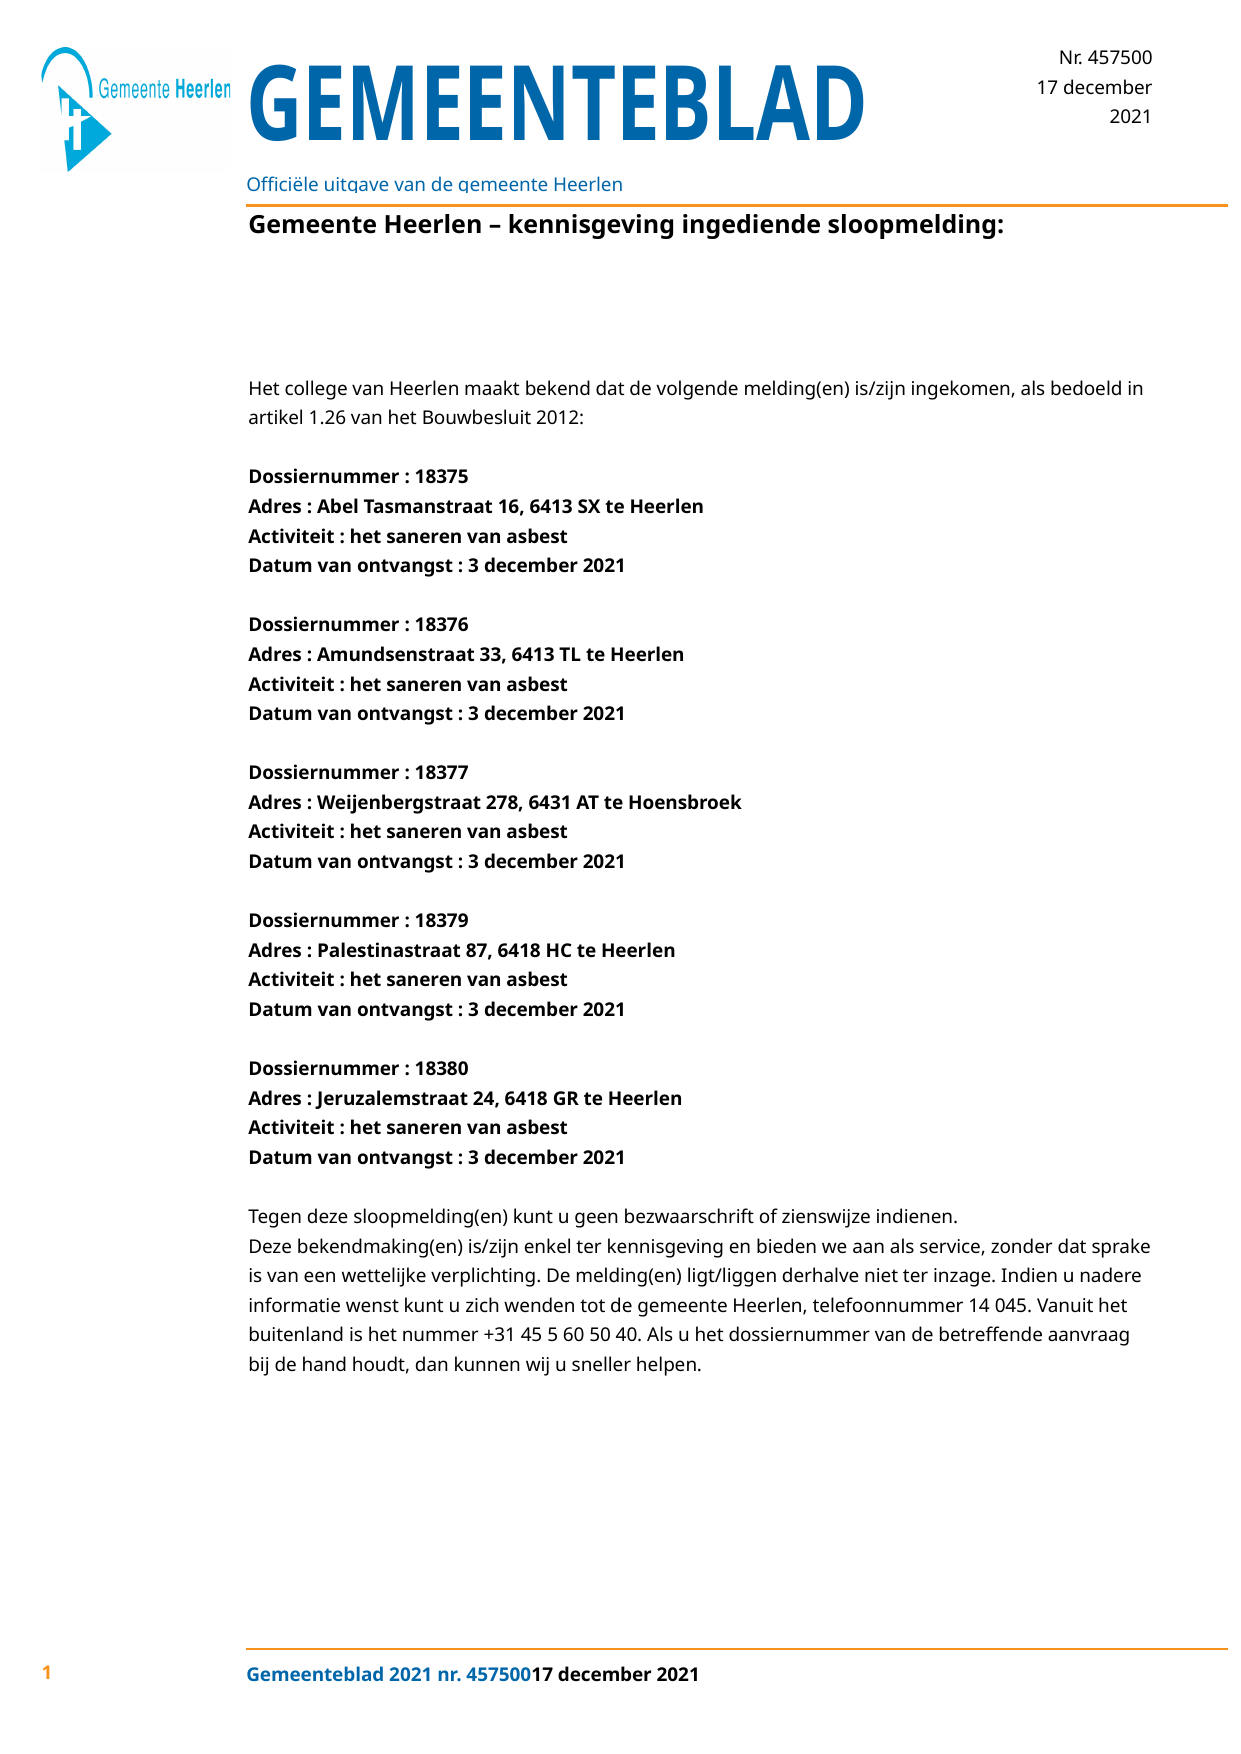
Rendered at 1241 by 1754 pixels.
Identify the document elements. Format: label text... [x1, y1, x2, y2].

text Dossiernummer : 18379 [248, 907, 1152, 933]
text Adres : Abel Tasmanstraat 16, 6413 SX te Heerlen [248, 493, 1152, 519]
text Dossiernummer : 18380 [248, 1055, 1152, 1081]
picture [41, 47, 231, 172]
text Adres : Jeruzalemstraat 24, 6418 GR te Heerlen [248, 1085, 1152, 1111]
text Dossiernummer : 18376 [248, 612, 1152, 637]
text Adres : Amundsenstraat 33, 6413 TL te Heerlen [248, 641, 1152, 667]
picture [41, 47, 59, 70]
text Activiteit : het saneren van asbest [248, 671, 1152, 696]
text Adres : Palestinastraat 87, 6418 HC te Heerlen [248, 937, 1152, 963]
text Gemeente Heerlen – kennisgeving ingediende sloopmelding: [248, 207, 1152, 241]
text Deze bekendmaking(en) is/zijn enkel ter kennisgeving en bieden we aan als service, zonder dat sprake is van een wettelijke verplichting. De melding(en) ligt/liggen derhalve niet ter inzage. Indien u nadere informatie wenst kunt u zich wenden tot de gemeente Heerlen, telefoonnummer 14 045. Vanuit het buitenland is het nummer +31 45 5 60 50 40. Als u het dossiernummer van de betreffende aanvraag bij de hand houdt, dan kunnen wij u sneller helpen. [248, 1233, 1152, 1377]
text Datum van ontvangst : 3 december 2021 [248, 996, 1152, 1022]
text Datum van ontvangst : 3 december 2021 [248, 552, 1152, 578]
text Activiteit : het saneren van asbest [248, 967, 1152, 992]
text Activiteit : het saneren van asbest [248, 523, 1152, 548]
text Tegen deze sloopmelding(en) kunt u geen bezwaarschrift of zienswijze indienen. [248, 1203, 1152, 1229]
text Datum van ontvangst : 3 december 2021 [248, 1144, 1152, 1170]
text Het college van Heerlen maakt bekend dat de volgende melding(en) is/zijn ingekomen, als bedoeld in artikel 1.26 van het Bouwbesluit 2012: [248, 375, 1152, 430]
text Activiteit : het saneren van asbest [248, 1114, 1152, 1140]
text Activiteit : het saneren van asbest [248, 819, 1152, 844]
text Dossiernummer : 18375 [248, 464, 1152, 489]
text Adres : Weijenbergstraat 278, 6431 AT te Hoensbroek [248, 789, 1152, 815]
text Datum van ontvangst : 3 december 2021 [248, 848, 1152, 874]
text Dossiernummer : 18377 [248, 759, 1152, 785]
text Datum van ontvangst : 3 december 2021 [248, 700, 1152, 726]
